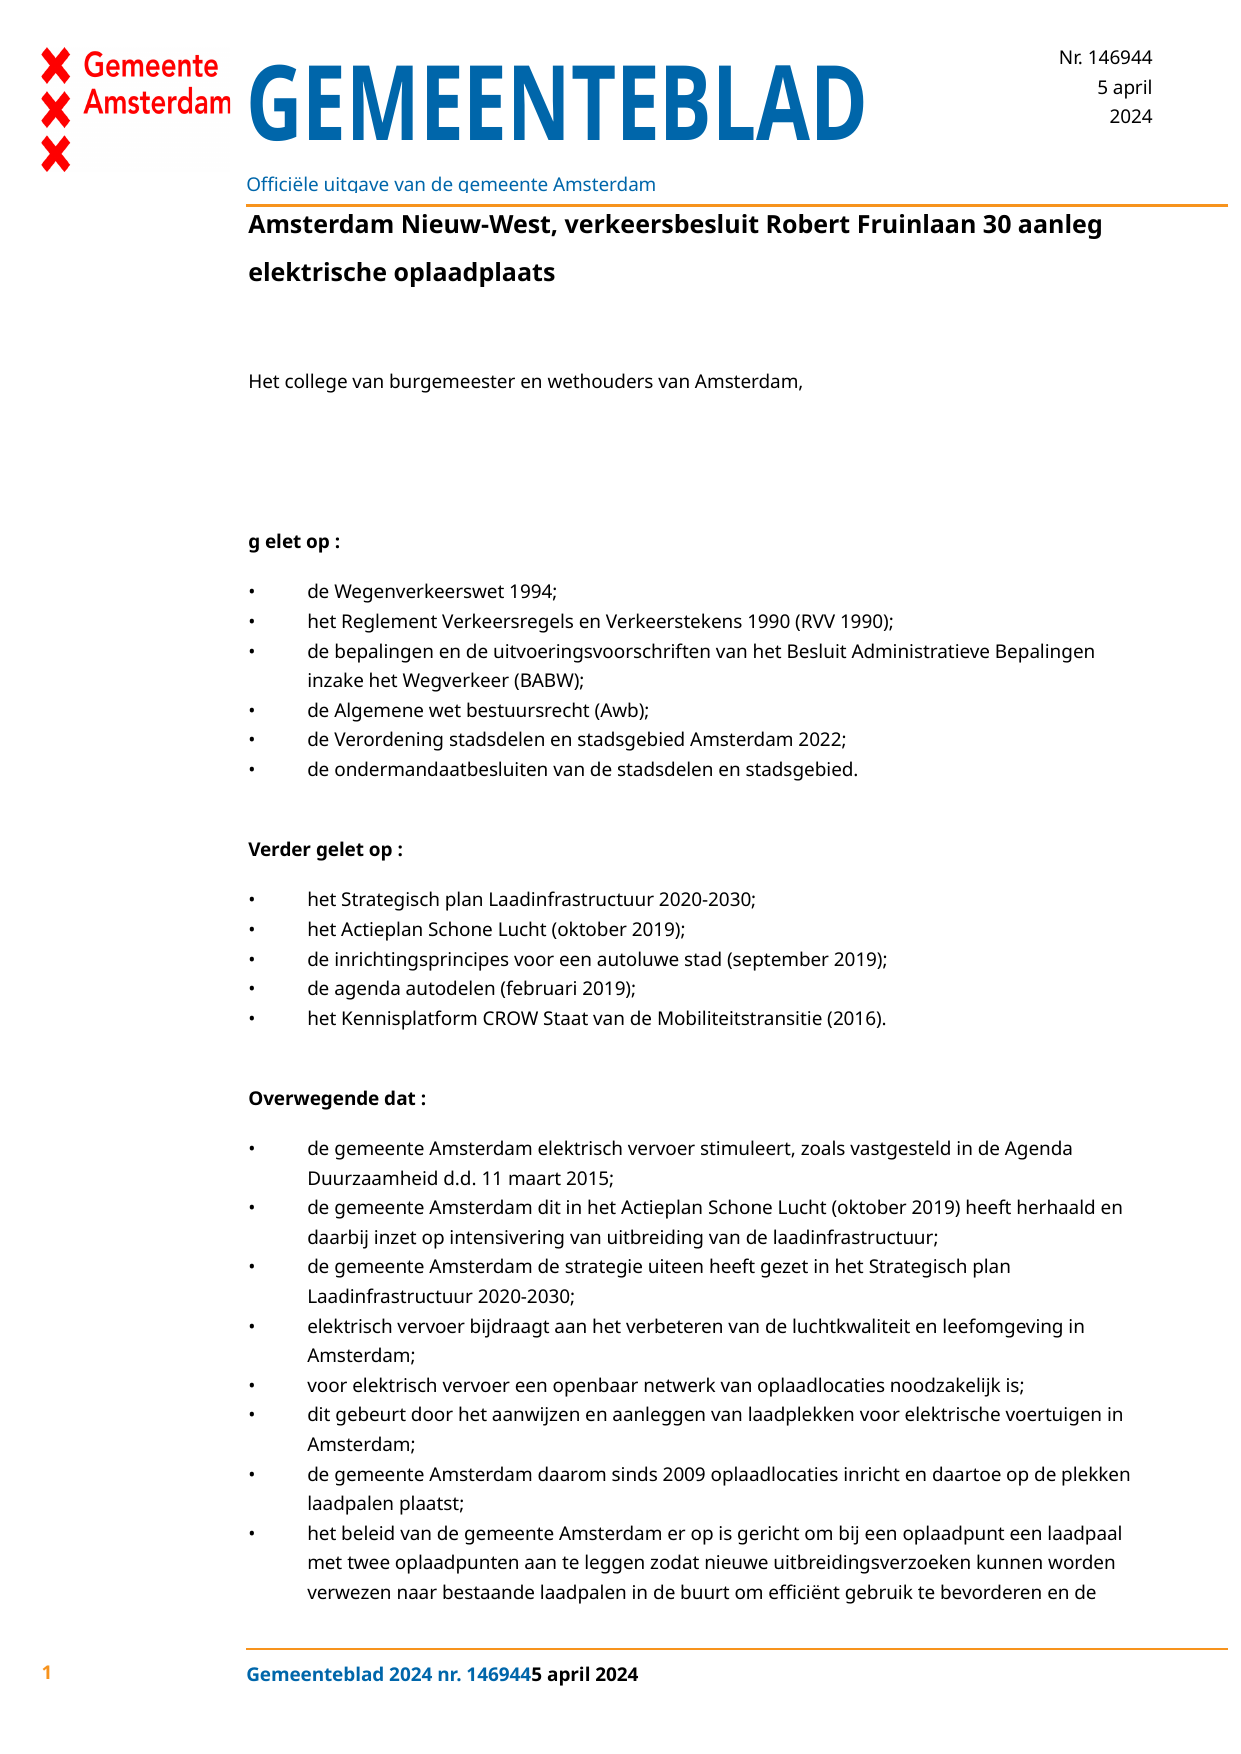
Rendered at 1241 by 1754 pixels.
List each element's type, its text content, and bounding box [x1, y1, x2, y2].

list de Verordening stadsdelen en stadsgebied Amsterdam 2022; [248, 727, 1152, 752]
text Overwegende dat : [248, 1085, 1152, 1111]
list de gemeente Amsterdam daarom sinds 2009 oplaadlocaties inricht en daartoe op de plekken laadpalen plaatst; [248, 1461, 1152, 1516]
list dit gebeurt door het aanwijzen en aanleggen van laadplekken voor elektrische voertuigen in Amsterdam; [248, 1402, 1152, 1457]
text Verder gelet op : [248, 836, 1152, 862]
list het Kennisplatform CROW Staat van de Mobiliteitstransitie (2016). [248, 1005, 1152, 1031]
list elektrisch vervoer bijdraagt aan het verbeteren van de luchtkwaliteit en leefomgeving in Amsterdam; [248, 1313, 1152, 1368]
list de bepalingen en de uitvoeringsvoorschriften van het Besluit Administratieve Bepalingen inzake het Wegverkeer (BABW); [248, 638, 1152, 693]
list voor elektrisch vervoer een openbaar netwerk van oplaadlocaties noodzakelijk is; [248, 1372, 1152, 1398]
list de gemeente Amsterdam elektrisch vervoer stimuleert, zoals vastgesteld in de Agenda Duurzaamheid d.d. 11 maart 2015; [248, 1135, 1152, 1191]
list de inrichtingsprincipes voor een autoluwe stad (september 2019); [248, 946, 1152, 971]
list de gemeente Amsterdam de strategie uiteen heeft gezet in het Strategisch plan Laadinfrastructuur 2020-2030; [248, 1254, 1152, 1309]
list het Reglement Verkeersregels en Verkeerstekens 1990 (RVV 1990); [248, 608, 1152, 634]
text Amsterdam Nieuw-West, verkeersbesluit Robert Fruinlaan 30 aanleg elektrische oplaadplaats [248, 207, 1152, 288]
list de Wegenverkeerswet 1994; [248, 579, 1152, 604]
list de ondermandaatbesluiten van de stadsdelen en stadsgebied. [248, 756, 1152, 782]
text g elet op : [248, 528, 1152, 554]
list de Algemene wet bestuursrecht (Awb); [248, 697, 1152, 723]
list het Actieplan Schone Lucht (oktober 2019); [248, 916, 1152, 942]
list de agenda autodelen (februari 2019); [248, 975, 1152, 1001]
list de gemeente Amsterdam dit in het Actieplan Schone Lucht (oktober 2019) heeft herhaald en daarbij inzet op intensivering van uitbreiding van de laadinfrastructuur; [248, 1194, 1152, 1250]
list het beleid van de gemeente Amsterdam er op is gericht om bij een oplaadpunt een laadpaal met twee oplaadpunten aan te leggen zodat nieuwe uitbreidingsverzoeken kunnen worden verwezen naar bestaande laadpalen in de buurt om efficiënt gebruik te bevorderen en de [248, 1520, 1152, 1605]
text Het college van burgemeester en wethouders van Amsterdam, [248, 368, 1152, 394]
list het Strategisch plan Laadinfrastructuur 2020-2030; [248, 887, 1152, 912]
picture [41, 47, 231, 172]
